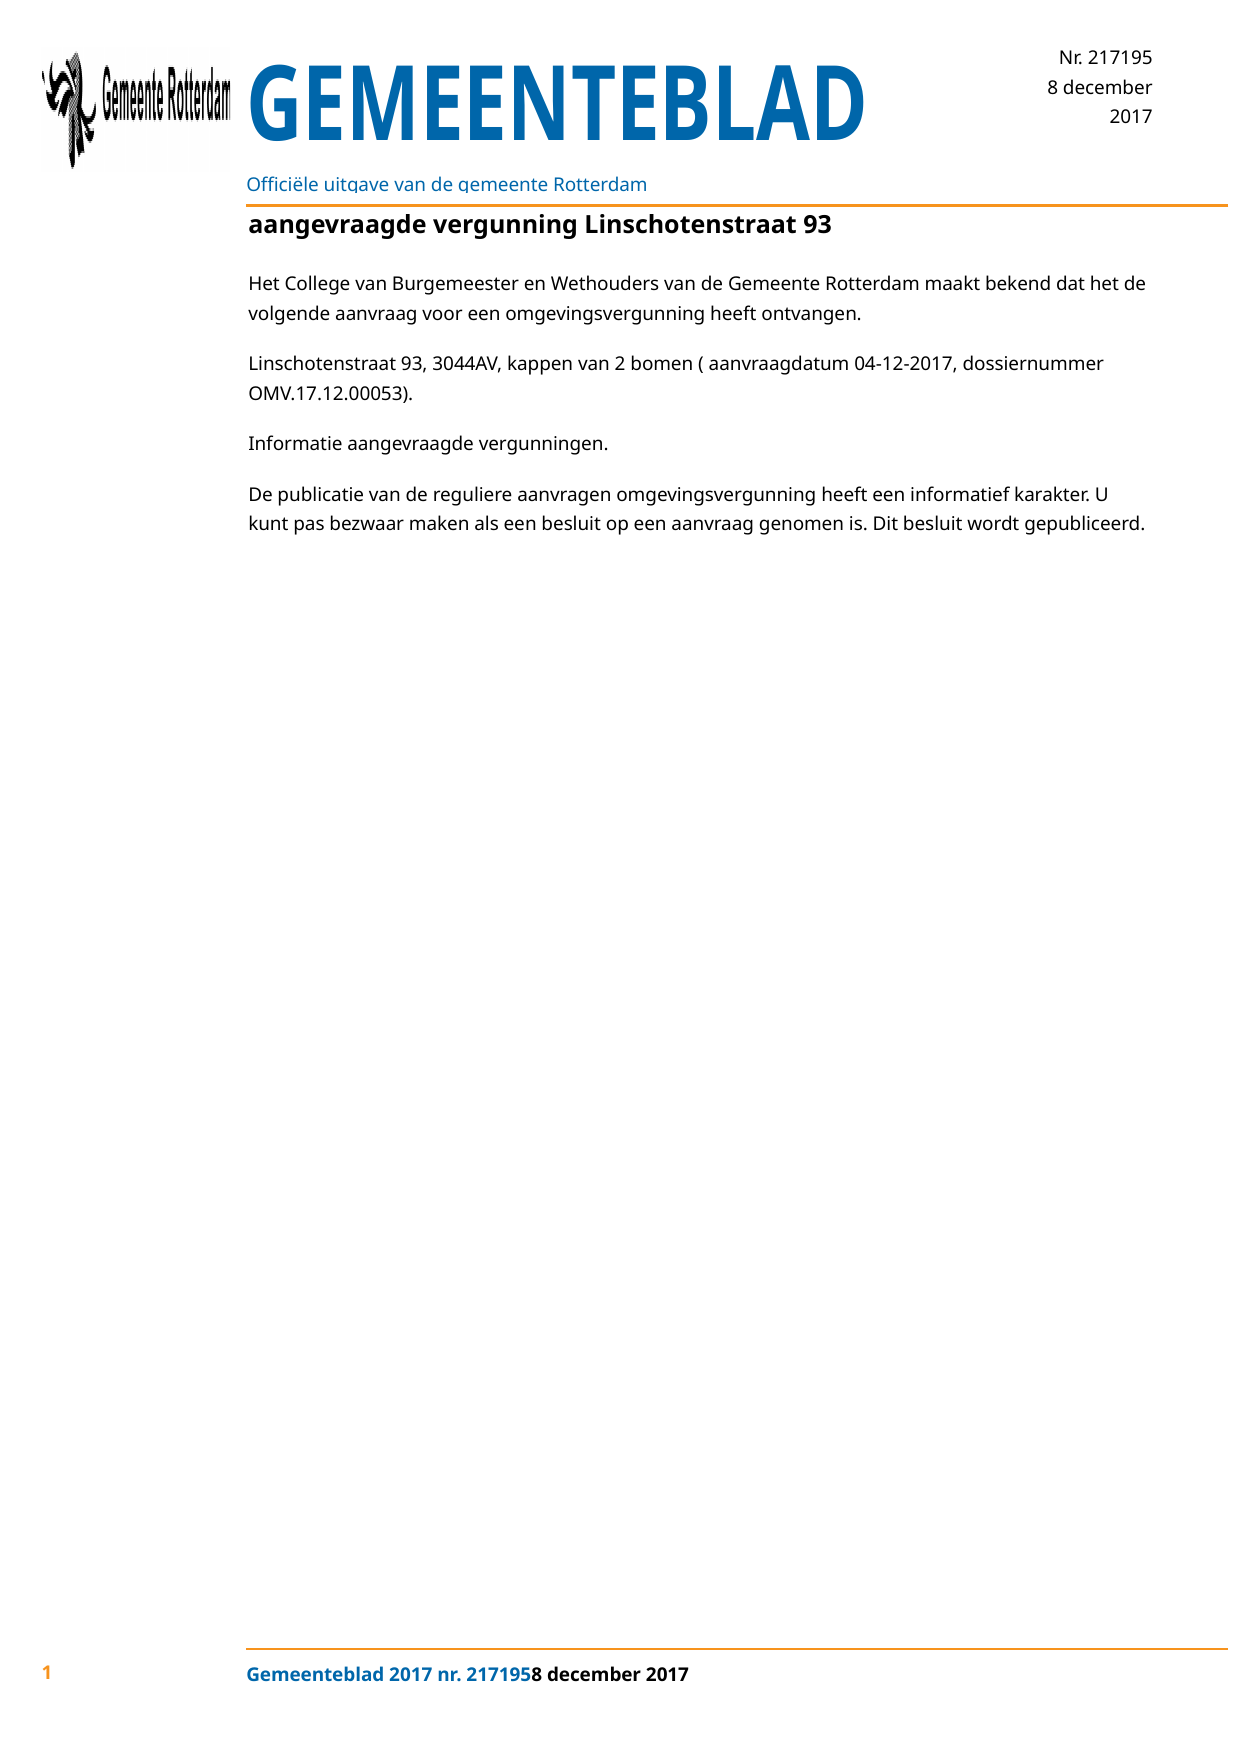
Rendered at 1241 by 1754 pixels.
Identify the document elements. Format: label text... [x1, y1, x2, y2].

text De publicatie van de reguliere aanvragen omgevingsvergunning heeft een informatief karakter. U kunt pas bezwaar maken als een besluit op een aanvraag genomen is. Dit besluit wordt gepubliceerd. [248, 481, 1152, 536]
text aangevraagde vergunning Linschotenstraat 93 [248, 207, 1152, 241]
text Het College van Burgemeester en Wethouders van de Gemeente Rotterdam maakt bekend dat het de volgende aanvraag voor een omgevingsvergunning heeft ontvangen. [248, 270, 1152, 326]
text Informatie aangevraagde vergunningen. [248, 430, 1152, 456]
picture [41, 47, 231, 172]
text Linschotenstraat 93, 3044AV, kappen van 2 bomen ( aanvraagdatum 04-12-2017, dossiernummer OMV.17.12.00053). [248, 350, 1152, 406]
